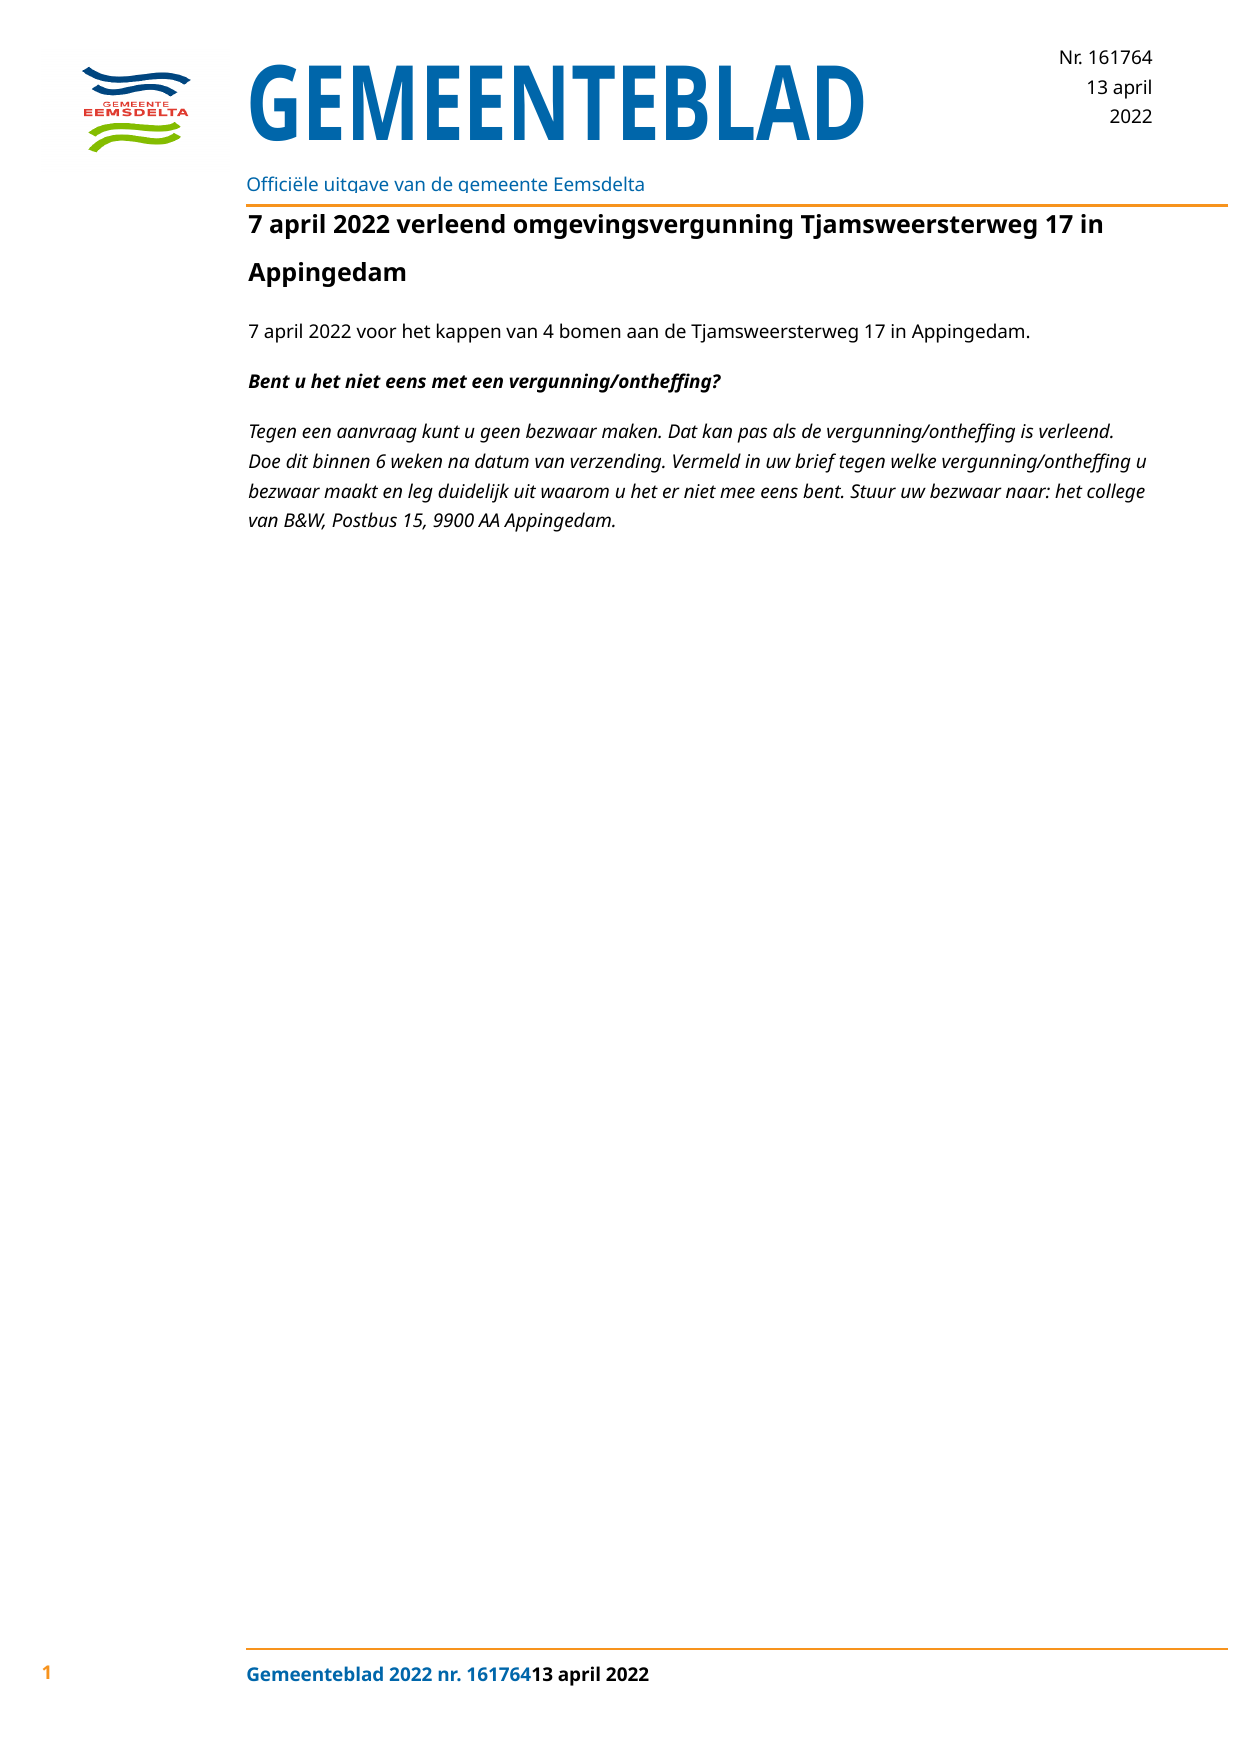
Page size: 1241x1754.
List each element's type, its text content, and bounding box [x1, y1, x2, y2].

text Bent u het niet eens met een vergunning/ontheffing? [248, 368, 1152, 394]
text 7 april 2022 verleend omgevingsvergunning Tjamsweersterweg 17 in Appingedam [248, 207, 1152, 288]
picture [41, 47, 231, 172]
text 7 april 2022 voor het kappen van 4 bomen aan de Tjamsweersterweg 17 in Appingedam. [248, 318, 1152, 344]
text Tegen een aanvraag kunt u geen bezwaar maken. Dat kan pas als de vergunning/ontheffing is verleend. Doe dit binnen 6 weken na datum van verzending. Vermeld in uw brief tegen welke vergunning/ontheffing u bezwaar maakt en leg duidelijk uit waarom u het er niet mee eens bent. Stuur uw bezwaar naar: het college van B&W, Postbus 15, 9900 AA Appingedam. [248, 419, 1152, 533]
